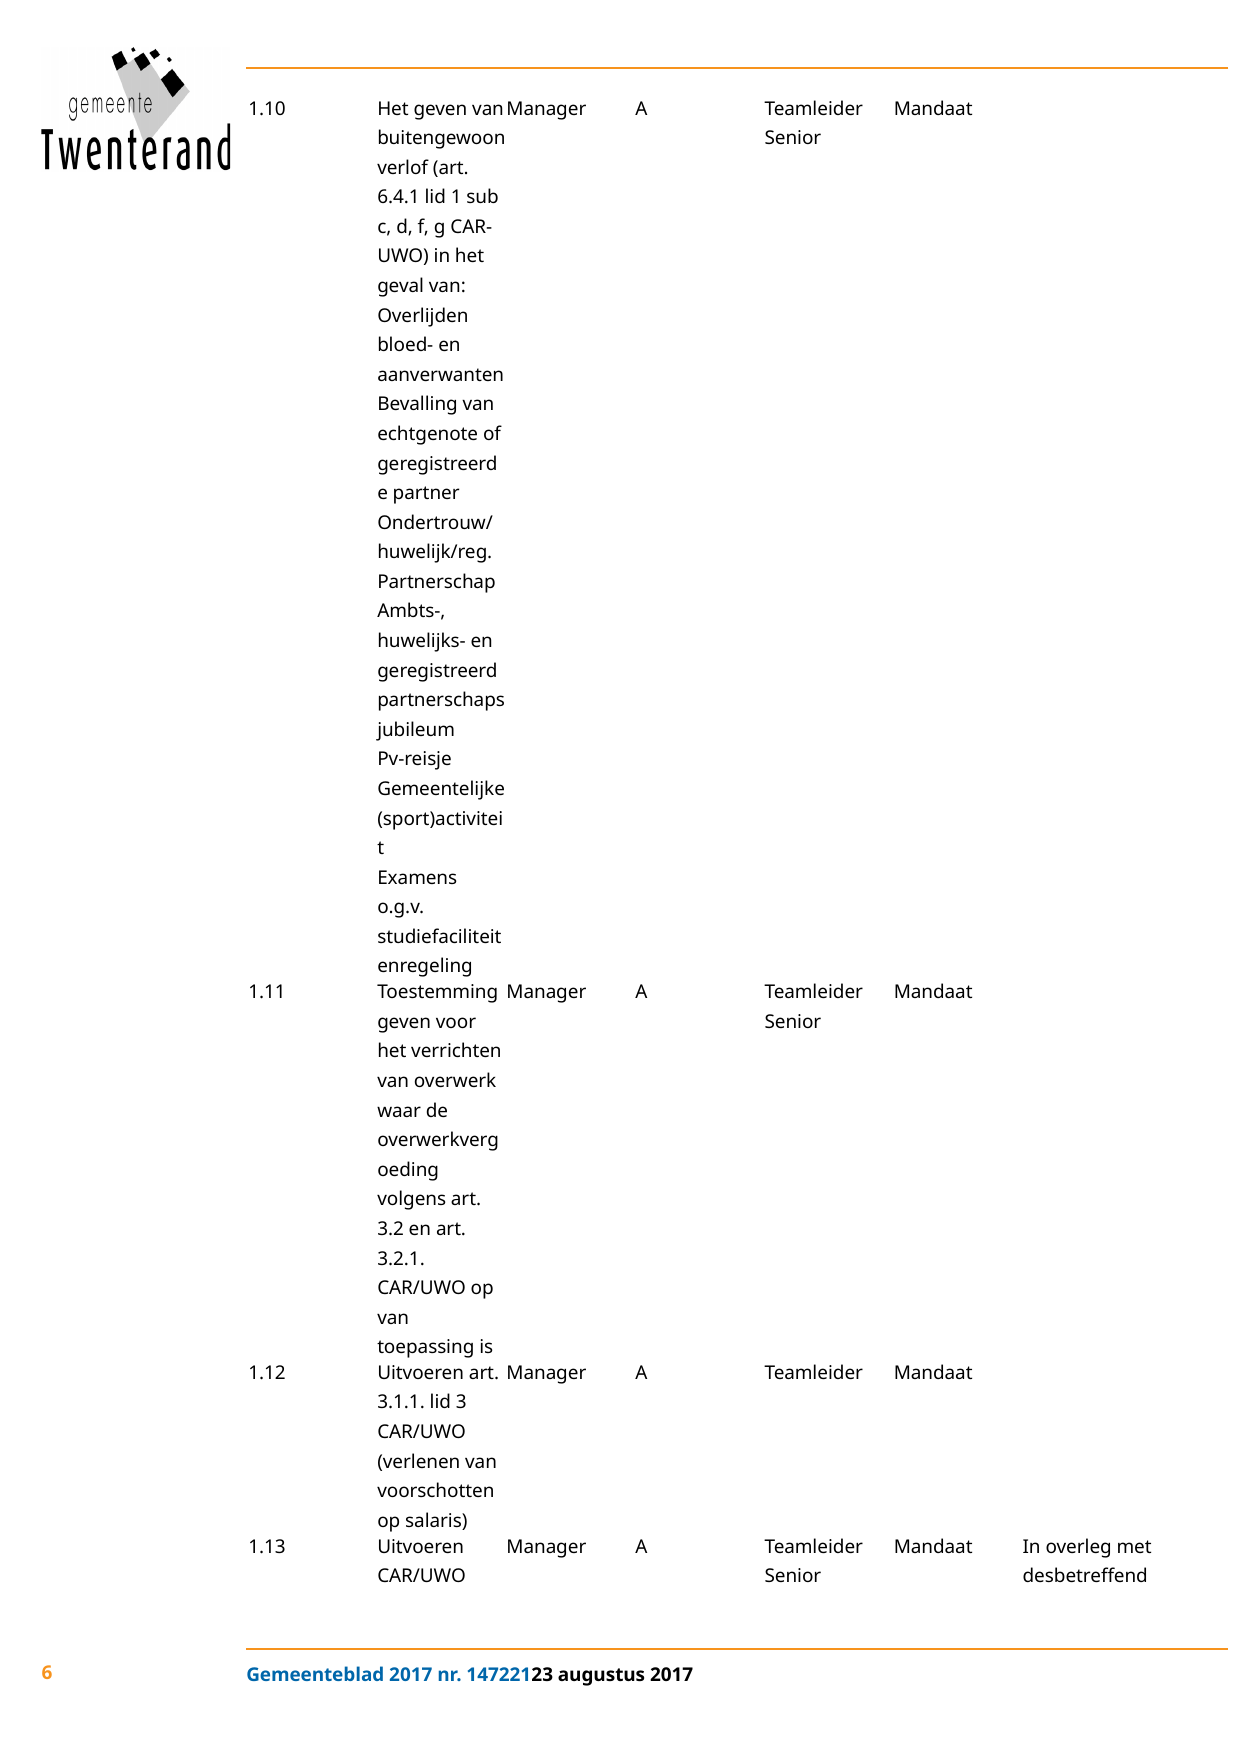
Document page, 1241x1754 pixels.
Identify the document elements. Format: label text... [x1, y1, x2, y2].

table_cell Uitvoeren CAR/UWO [377, 1533, 506, 1588]
table_cell Manager [506, 95, 635, 978]
table_cell 1.13 [248, 1533, 377, 1588]
table_cell 1.11 [248, 979, 377, 1359]
table_cell Manager [506, 1533, 635, 1588]
table_cell Mandaat [894, 95, 1022, 978]
table_cell Mandaat [894, 1533, 1022, 1588]
table_cell A [635, 1533, 764, 1588]
table_cell Mandaat [894, 1359, 1022, 1533]
table_cell [1023, 979, 1152, 1359]
table_cell Teamleider [764, 1359, 893, 1533]
table_cell Het geven van buitengewoon verlof (art. 6.4.1 lid 1 sub c, d, f, g CAR-UWO) in het geval van: Overlijden bloed- en aanverwanten Bevalling van echtgenote of geregistreerde partner Ondertrouw/huwelijk/reg. Partnerschap Ambts-, huwelijks- en geregistreerd partnerschapsjubileum Pv-reisje Gemeentelijke (sport)activiteit Examens o.g.v. studiefaciliteitenregeling [377, 95, 506, 978]
table_cell Teamleider Senior [764, 979, 893, 1359]
table_cell Mandaat [894, 979, 1022, 1359]
table_cell Manager [506, 979, 635, 1359]
table_cell [1023, 95, 1152, 978]
table_cell Teamleider Senior [764, 95, 893, 978]
table_cell A [635, 979, 764, 1359]
table_cell In overleg met desbetreffend [1023, 1533, 1152, 1588]
table_cell [1023, 1359, 1152, 1533]
picture [41, 47, 231, 172]
table_cell 1.12 [248, 1359, 377, 1533]
table_cell Manager [506, 1359, 635, 1533]
table_cell 1.10 [248, 95, 377, 978]
table_cell A [635, 1359, 764, 1533]
table_cell A [635, 95, 764, 978]
table_cell Toestemming geven voor het verrichten van overwerk waar de overwerkvergoeding volgens art. 3.2 en art. 3.2.1. CAR/UWO op van toepassing is [377, 979, 506, 1359]
table_cell Uitvoeren art. 3.1.1. lid 3 CAR/UWO (verlenen van voorschotten op salaris) [377, 1359, 506, 1533]
table_cell Teamleider Senior [764, 1533, 893, 1588]
